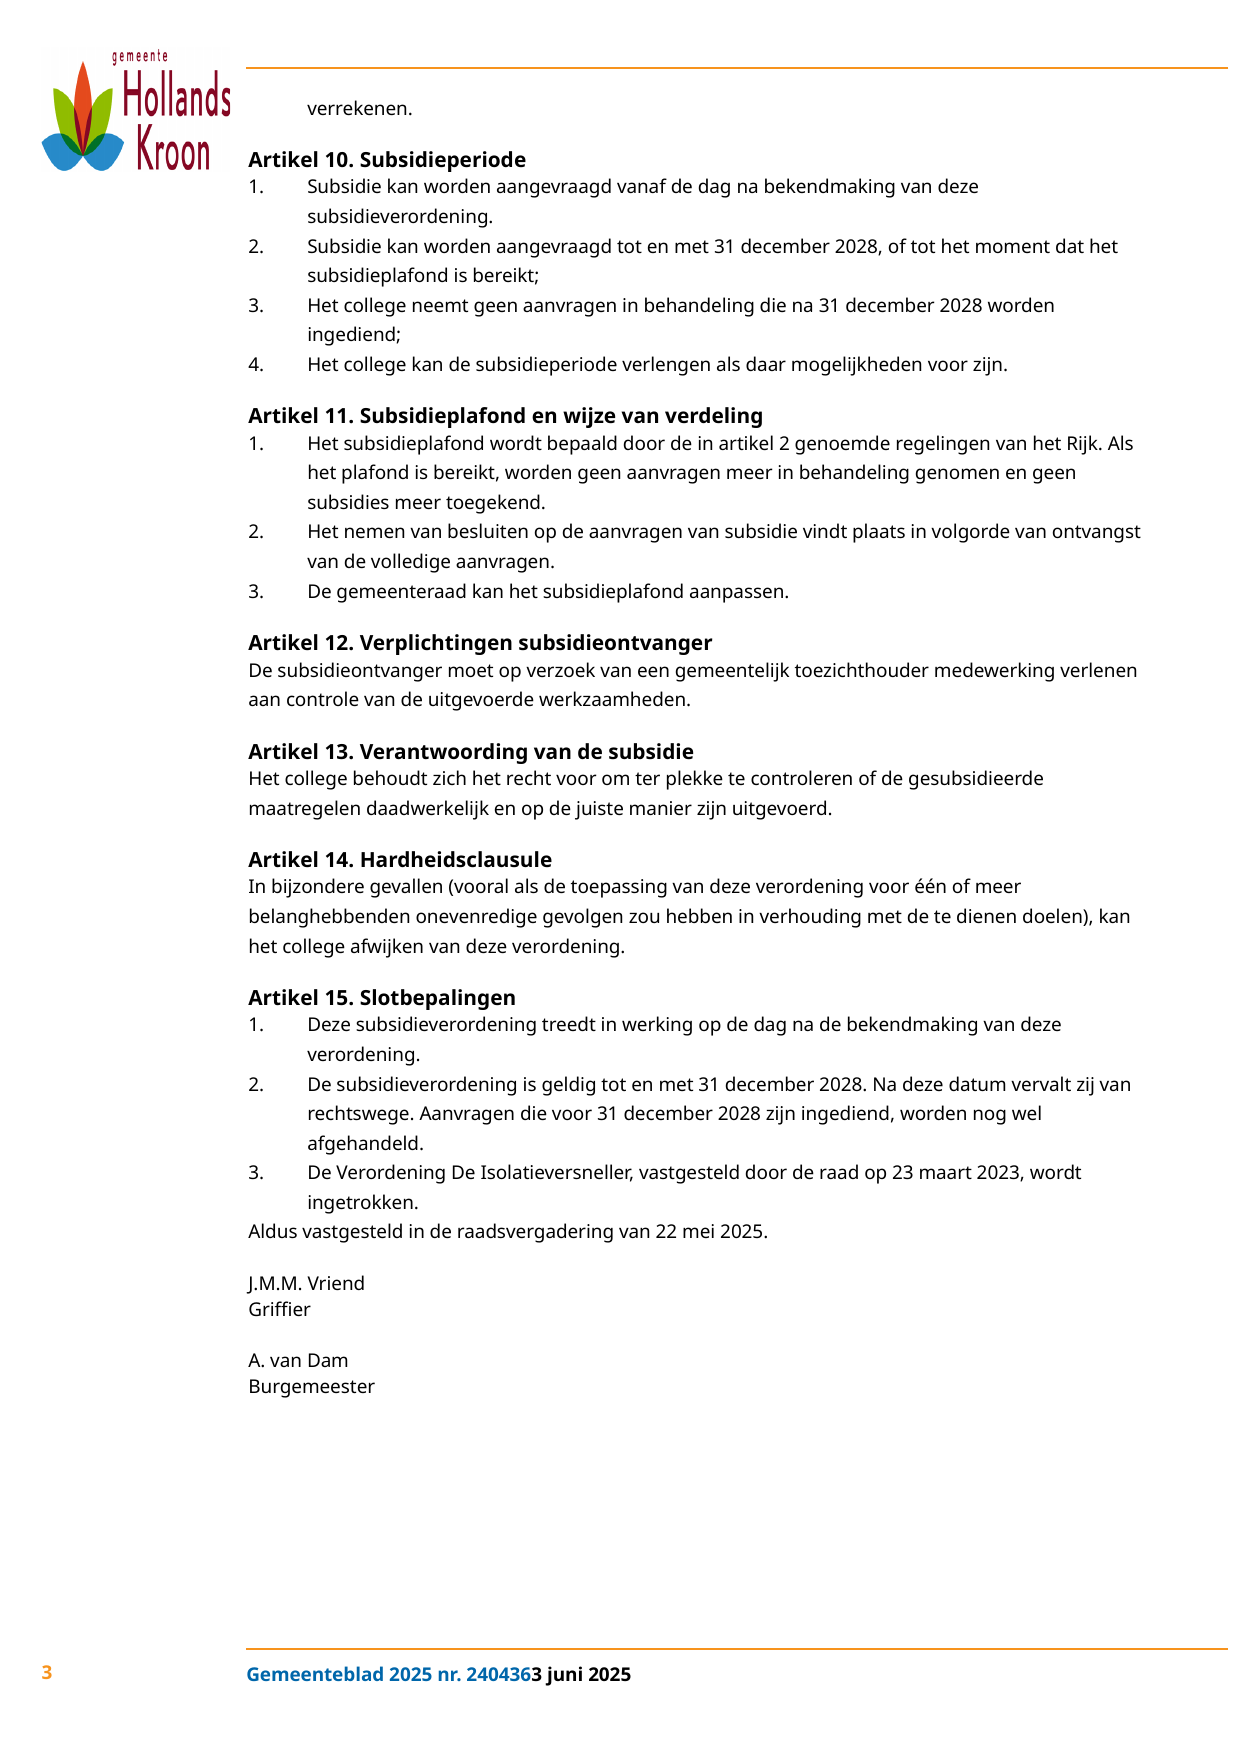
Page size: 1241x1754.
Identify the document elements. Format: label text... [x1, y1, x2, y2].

text A. van Dam [248, 1347, 1152, 1373]
text Burgemeester [248, 1373, 1152, 1399]
list De subsidieverordening is geldig tot en met 31 december 2028. Na deze datum vervalt zij van rechtswege. Aanvragen die voor 31 december 2028 zijn ingediend, worden nog wel afgehandeld. [248, 1071, 1152, 1156]
text J.M.M. Vriend [248, 1270, 1152, 1296]
list De Verordening De Isolatieversneller, vastgesteld door de raad op 23 maart 2023, wordt ingetrokken. [248, 1159, 1152, 1215]
list Het college neemt geen aanvragen in behandeling die na 31 december 2028 worden ingediend; [248, 292, 1152, 347]
list De gemeenteraad kan het subsidieplafond aanpassen. [248, 578, 1152, 604]
text In bijzondere gevallen (vooral als de toepassing van deze verordening voor één of meer belanghebbenden onevenredige gevolgen zou hebben in verhouding met de te dienen doelen), kan het college afwijken van deze verordening. [248, 874, 1152, 958]
text Artikel 10. Subsidieperiode [248, 145, 1152, 174]
text Artikel 12. Verplichtingen subsidieontvanger [248, 628, 1152, 657]
list Het nemen van besluiten op de aanvragen van subsidie vindt plaats in volgorde van ontvangst van de volledige aanvragen. [248, 519, 1152, 574]
text Griffier [248, 1296, 1152, 1322]
list Subsidie kan worden aangevraagd vanaf de dag na bekendmaking van deze subsidieverordening. [248, 174, 1152, 229]
text Artikel 15. Slotbepalingen [248, 983, 1152, 1012]
list verrekenen. [248, 95, 1152, 121]
list Subsidie kan worden aangevraagd tot en met 31 december 2028, of tot het moment dat het subsidieplafond is bereikt; [248, 233, 1152, 288]
text Artikel 11. Subsidieplafond en wijze van verdeling [248, 402, 1152, 430]
picture [41, 47, 231, 172]
text Artikel 14. Hardheidsclausule [248, 845, 1152, 874]
list Deze subsidieverordening treedt in werking op de dag na de bekendmaking van deze verordening. [248, 1012, 1152, 1067]
text Artikel 13. Verantwoording van de subsidie [248, 737, 1152, 765]
text Aldus vastgesteld in de raadsvergadering van 22 mei 2025. [248, 1219, 1152, 1244]
list Het college kan de subsidieperiode verlengen als daar mogelijkheden voor zijn. [248, 351, 1152, 377]
list Het subsidieplafond wordt bepaald door de in artikel 2 genoemde regelingen van het Rijk. Als het plafond is bereikt, worden geen aanvragen meer in behandeling genomen en geen subsidies meer toegekend. [248, 430, 1152, 515]
text De subsidieontvanger moet op verzoek van een gemeentelijk toezichthouder medewerking verlenen aan controle van de uitgevoerde werkzaamheden. [248, 657, 1152, 712]
text Het college behoudt zich het recht voor om ter plekke te controleren of de gesubsidieerde maatregelen daadwerkelijk en op de juiste manier zijn uitgevoerd. [248, 765, 1152, 821]
